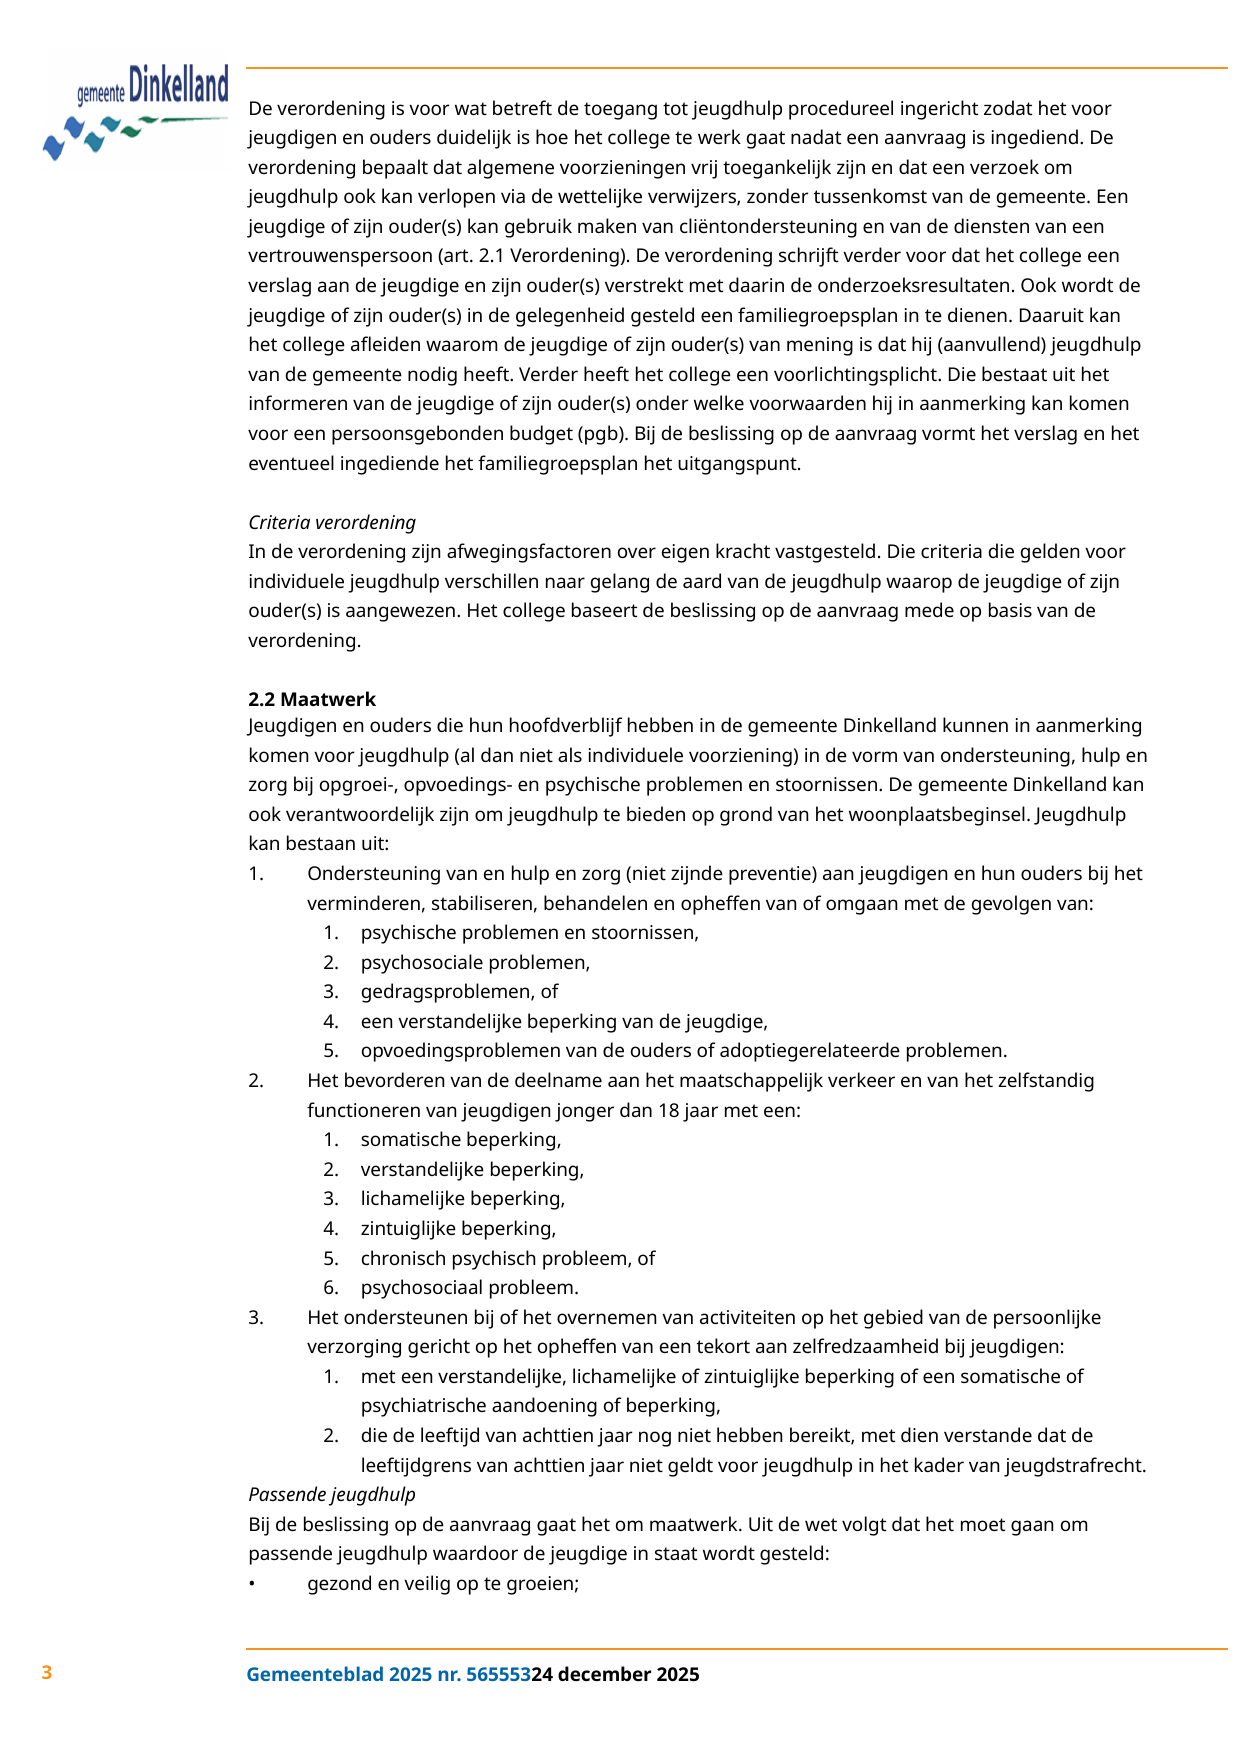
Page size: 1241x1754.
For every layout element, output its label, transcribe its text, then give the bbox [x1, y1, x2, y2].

list psychosociaal probleem. [323, 1274, 1152, 1300]
list gezond en veilig op te groeien; [248, 1570, 1152, 1596]
text Bij de beslissing op de aanvraag gaat het om maatwerk. Uit de wet volgt dat het moet gaan om passende jeugdhulp waardoor de jeugdige in staat wordt gesteld: [248, 1511, 1152, 1566]
list een verstandelijke beperking van de jeugdige, [323, 1008, 1152, 1034]
list verstandelijke beperking, [323, 1156, 1152, 1182]
list psychosociale problemen, [323, 949, 1152, 974]
list met een verstandelijke, lichamelijke of zintuiglijke beperking of een somatische of psychiatrische aandoening of beperking, [323, 1363, 1152, 1418]
list Het ondersteunen bij of het overnemen van activiteiten op het gebied van de persoonlijke verzorging gericht op het opheffen van een tekort aan zelfredzaamheid bij jeugdigen: [248, 1304, 1152, 1359]
list psychische problemen en stoornissen, [323, 919, 1152, 945]
text Passende jeugdhulp [248, 1481, 1152, 1507]
text Criteria verordening [248, 509, 1152, 535]
list zintuiglijke beperking, [323, 1215, 1152, 1241]
list Ondersteuning van en hulp en zorg (niet zijnde preventie) aan jeugdigen en hun ouders bij het verminderen, stabiliseren, behandelen en opheffen van of omgaan met de gevolgen van: [248, 860, 1152, 915]
picture [41, 47, 231, 172]
list gedragsproblemen, of [323, 978, 1152, 1004]
list opvoedingsproblemen van de ouders of adoptiegerelateerde problemen. [323, 1038, 1152, 1063]
text 2.2 Maatwerk [248, 686, 1152, 712]
list chronisch psychisch probleem, of [323, 1245, 1152, 1270]
list somatische beperking, [323, 1126, 1152, 1152]
list die de leeftijd van achttien jaar nog niet hebben bereikt, met dien verstande dat de leeftijdgrens van achttien jaar niet geldt voor jeugdhulp in het kader van jeugdstrafrecht. [323, 1422, 1152, 1477]
text In de verordening zijn afwegingsfactoren over eigen kracht vastgesteld. Die criteria die gelden voor individuele jeugdhulp verschillen naar gelang de aard van de jeugdhulp waarop de jeugdige of zijn ouder(s) is aangewezen. Het college baseert de beslissing op de aanvraag mede op basis van de verordening. [248, 538, 1152, 653]
text Jeugdigen en ouders die hun hoofdverblijf hebben in de gemeente Dinkelland kunnen in aanmerking komen voor jeugdhulp (al dan niet als individuele voorziening) in de vorm van ondersteuning, hulp en zorg bij opgroei-, opvoedings- en psychische problemen en stoornissen. De gemeente Dinkelland kan ook verantwoordelijk zijn om jeugdhulp te bieden op grond van het woonplaatsbeginsel. Jeugdhulp kan bestaan uit: [248, 712, 1152, 856]
text De verordening is voor wat betreft de toegang tot jeugdhulp procedureel ingericht zodat het voor jeugdigen en ouders duidelijk is hoe het college te werk gaat nadat een aanvraag is ingediend. De verordening bepaalt dat algemene voorzieningen vrij toegankelijk zijn en dat een verzoek om jeugdhulp ook kan verlopen via de wettelijke verwijzers, zonder tussenkomst van de gemeente. Een jeugdige of zijn ouder(s) kan gebruik maken van cliëntondersteuning en van de diensten van een vertrouwenspersoon (art. 2.1 Verordening). De verordening schrijft verder voor dat het college een verslag aan de jeugdige en zijn ouder(s) verstrekt met daarin de onderzoeksresultaten. Ook wordt de jeugdige of zijn ouder(s) in de gelegenheid gesteld een familiegroepsplan in te dienen. Daaruit kan het college afleiden waarom de jeugdige of zijn ouder(s) van mening is dat hij (aanvullend) jeugdhulp van de gemeente nodig heeft. Verder heeft het college een voorlichtingsplicht. Die bestaat uit het informeren van de jeugdige of zijn ouder(s) onder welke voorwaarden hij in aanmerking kan komen voor een persoonsgebonden budget (pgb). Bij de beslissing op de aanvraag vormt het verslag en het eventueel ingediende het familiegroepsplan het uitgangspunt. [248, 95, 1152, 476]
list lichamelijke beperking, [323, 1186, 1152, 1211]
list Het bevorderen van de deelname aan het maatschappelijk verkeer en van het zelfstandig functioneren van jeugdigen jonger dan 18 jaar met een: [248, 1067, 1152, 1122]
